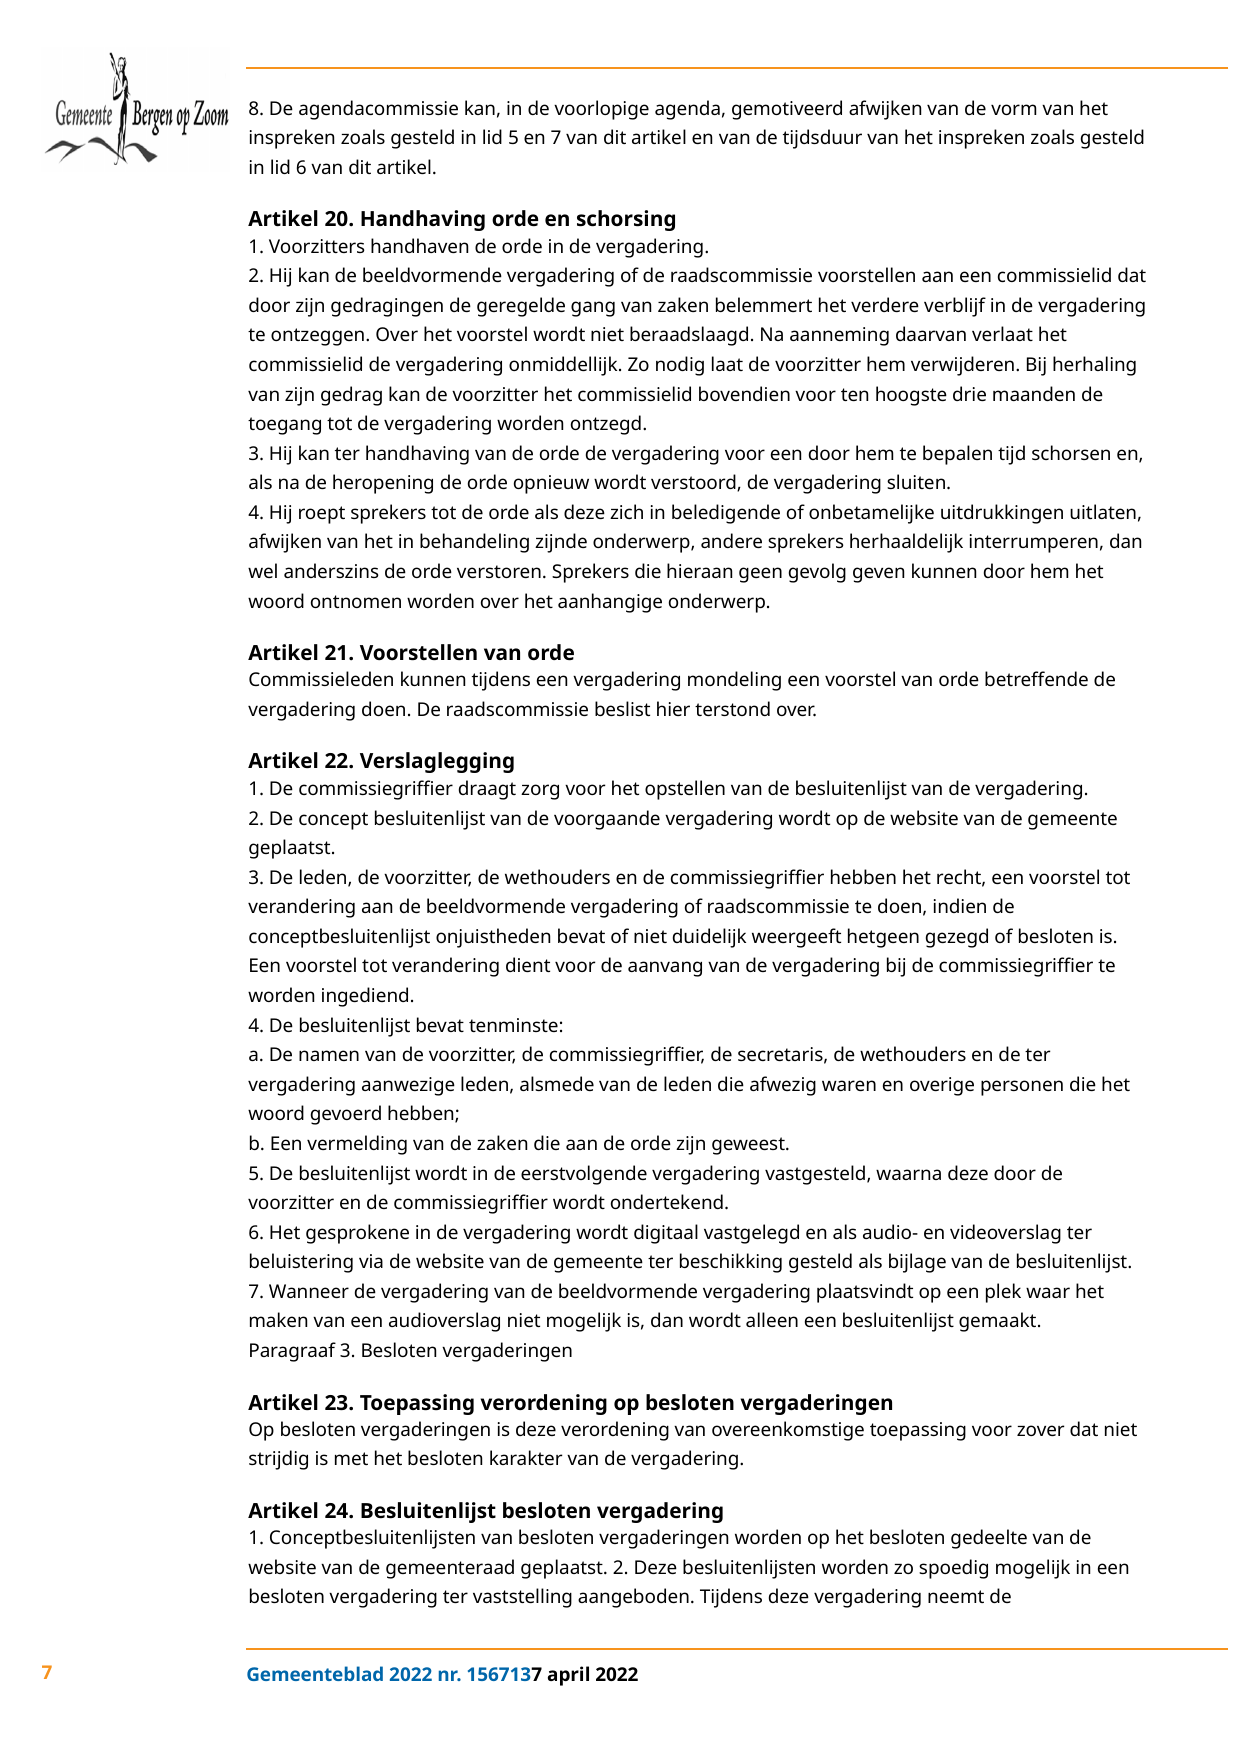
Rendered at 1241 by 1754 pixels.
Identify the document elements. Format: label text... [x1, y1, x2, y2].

picture [41, 47, 231, 172]
text 4. Hij roept sprekers tot de orde als deze zich in beledigende of onbetamelijke uitdrukkingen uitlaten, afwijken van het in behandeling zijnde onderwerp, andere sprekers herhaaldelijk interrumperen, dan wel anderszins de orde verstoren. Sprekers die hieraan geen gevolg geven kunnen door hem het woord ontnomen worden over het aanhangige onderwerp. [248, 499, 1152, 613]
text Op besloten vergaderingen is deze verordening van overeenkomstige toepassing voor zover dat niet strijdig is met het besloten karakter van de vergadering. [248, 1416, 1152, 1471]
text a. De namen van de voorzitter, de commissiegriffier, de secretaris, de wethouders en de ter vergadering aanwezige leden, alsmede van de leden die afwezig waren en overige personen die het woord gevoerd hebben; [248, 1041, 1152, 1126]
text b. Een vermelding van de zaken die aan de orde zijn geweest. [248, 1130, 1152, 1156]
text 5. De besluitenlijst wordt in de eerstvolgende vergadering vastgesteld, waarna deze door de voorzitter en de commissiegriffier wordt ondertekend. [248, 1160, 1152, 1215]
text 1. Voorzitters handhaven de orde in de vergadering. [248, 233, 1152, 258]
text 2. Hij kan de beeldvormende vergadering of de raadscommissie voorstellen aan een commissielid dat door zijn gedragingen de geregelde gang van zaken belemmert het verdere verblijf in de vergadering te ontzeggen. Over het voorstel wordt niet beraadslaagd. Na aanneming daarvan verlaat het commissielid de vergadering onmiddellijk. Zo nodig laat de voorzitter hem verwijderen. Bij herhaling van zijn gedrag kan de voorzitter het commissielid bovendien voor ten hoogste drie maanden de toegang tot de vergadering worden ontzegd. [248, 262, 1152, 436]
text 3. Hij kan ter handhaving van de orde de vergadering voor een door hem te bepalen tijd schorsen en, als na de heropening de orde opnieuw wordt verstoord, de vergadering sluiten. [248, 440, 1152, 495]
text 1. De commissiegriffier draagt zorg voor het opstellen van de besluitenlijst van de vergadering. [248, 775, 1152, 801]
text 7. Wanneer de vergadering van de beeldvormende vergadering plaatsvindt op een plek waar het maken van een audioverslag niet mogelijk is, dan wordt alleen een besluitenlijst gemaakt. [248, 1278, 1152, 1333]
text 3. De leden, de voorzitter, de wethouders en de commissiegriffier hebben het recht, een voorstel tot verandering aan de beeldvormende vergadering of raadscommissie te doen, indien de conceptbesluitenlijst onjuistheden bevat of niet duidelijk weergeeft hetgeen gezegd of besloten is. Een voorstel tot verandering dient voor de aanvang van de vergadering bij de commissiegriffier te worden ingediend. [248, 864, 1152, 1008]
text Paragraaf 3. Besloten vergaderingen [248, 1337, 1152, 1363]
text 4. De besluitenlijst bevat tenminste: [248, 1012, 1152, 1037]
text 6. Het gesprokene in de vergadering wordt digitaal vastgelegd en als audio- en videoverslag ter beluistering via de website van de gemeente ter beschikking gesteld als bijlage van de besluitenlijst. [248, 1219, 1152, 1274]
text Artikel 21. Voorstellen van orde [248, 638, 1152, 667]
text Artikel 23. Toepassing verordening op besloten vergaderingen [248, 1388, 1152, 1416]
text Artikel 20. Handhaving orde en schorsing [248, 204, 1152, 233]
text Artikel 24. Besluitenlijst besloten vergadering [248, 1496, 1152, 1524]
text Commissieleden kunnen tijdens een vergadering mondeling een voorstel van orde betreffende de vergadering doen. De raadscommissie beslist hier terstond over. [248, 667, 1152, 722]
text Artikel 22. Verslaglegging [248, 747, 1152, 775]
text 8. De agendacommissie kan, in de voorlopige agenda, gemotiveerd afwijken van de vorm van het inspreken zoals gesteld in lid 5 en 7 van dit artikel en van de tijdsduur van het inspreken zoals gesteld in lid 6 van dit artikel. [248, 95, 1152, 180]
text 1. Conceptbesluitenlijsten van besloten vergaderingen worden op het besloten gedeelte van de website van de gemeenteraad geplaatst. 2. Deze besluitenlijsten worden zo spoedig mogelijk in een besloten vergadering ter vaststelling aangeboden. Tijdens deze vergadering neemt de [248, 1524, 1152, 1609]
text 2. De concept besluitenlijst van de voorgaande vergadering wordt op de website van de gemeente geplaatst. [248, 805, 1152, 860]
